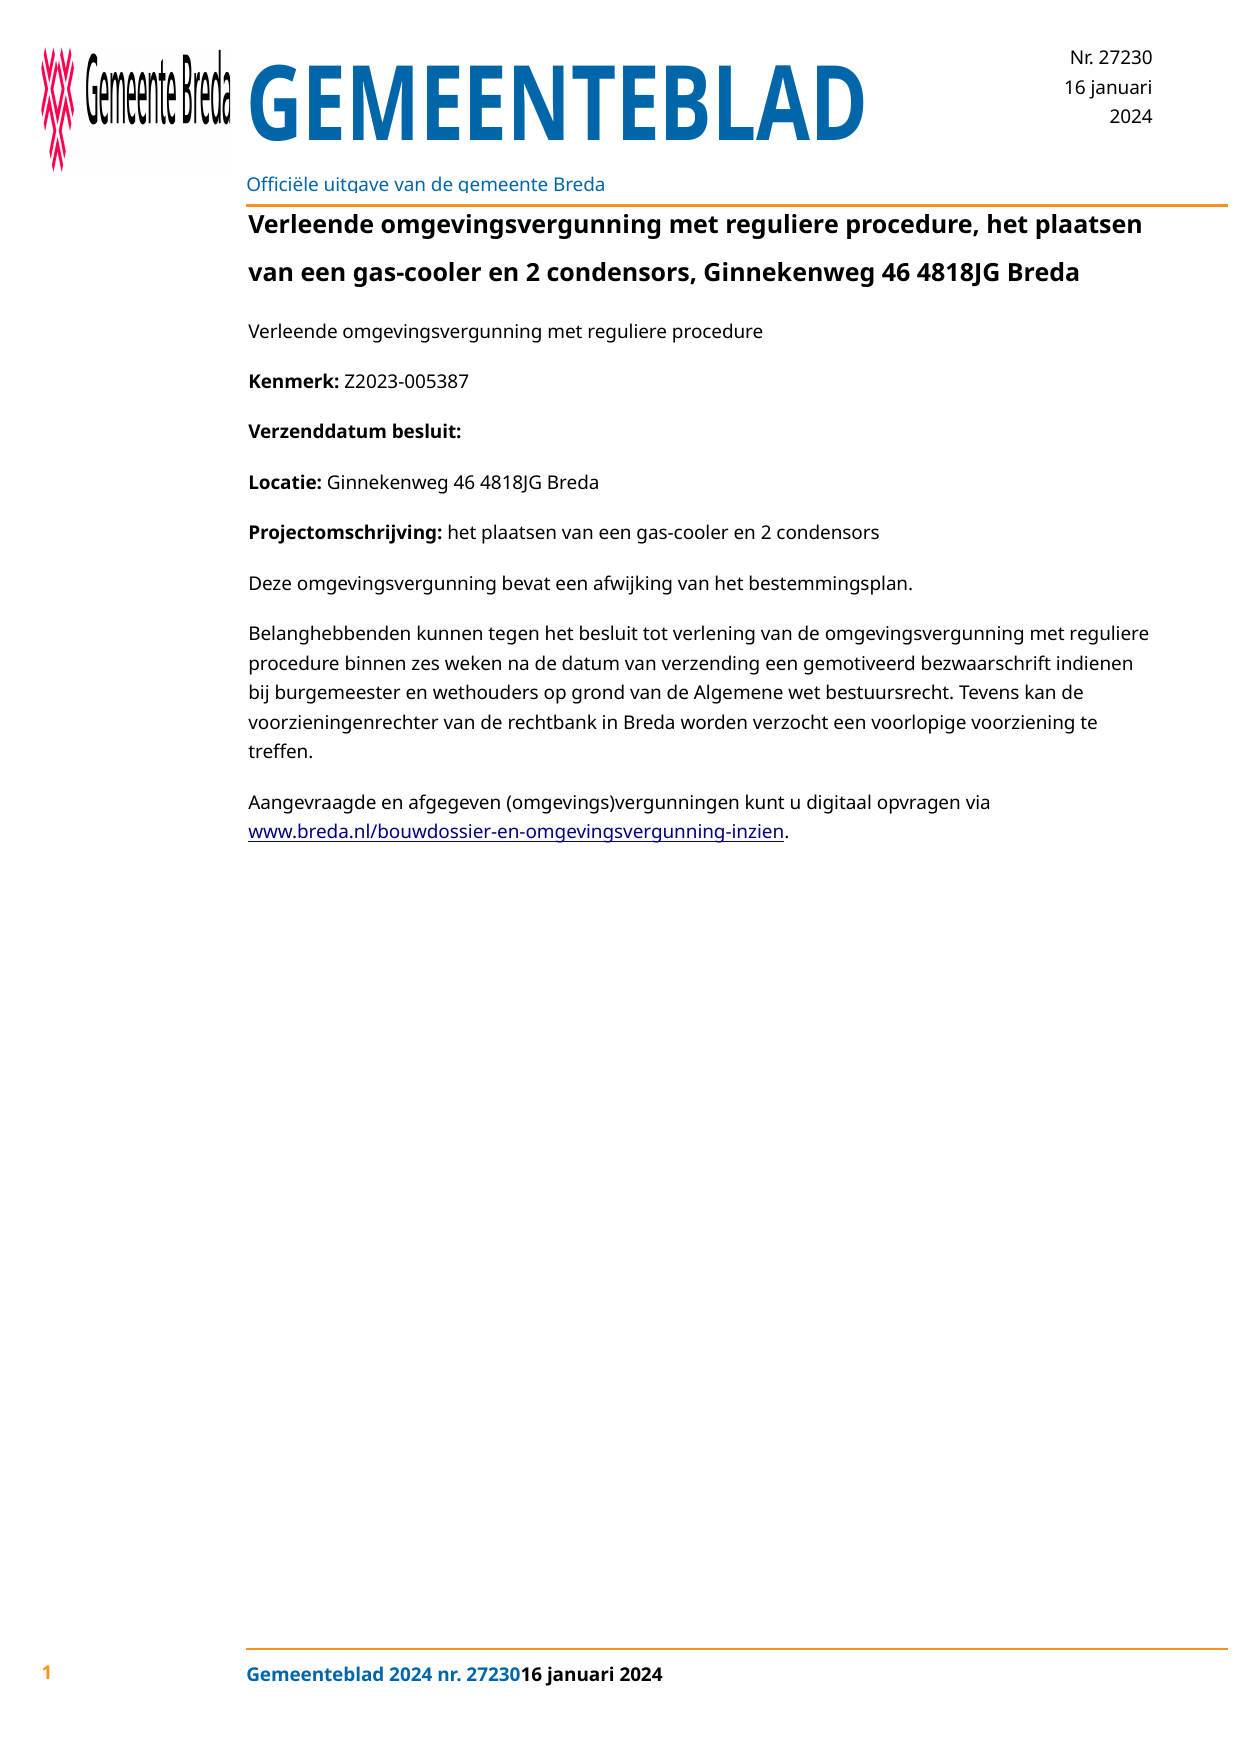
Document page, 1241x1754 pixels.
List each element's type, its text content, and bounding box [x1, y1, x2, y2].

text Kenmerk: Z2023-005387 [248, 368, 1152, 394]
text Aangevraagde en afgegeven (omgevings)vergunningen kunt u digitaal opvragen via www.breda.nl/bouwdossier-en-omgevingsvergunning-inzien. [248, 789, 1152, 844]
picture [41, 47, 231, 172]
text Verleende omgevingsvergunning met reguliere procedure, het plaatsen van een gas-cooler en 2 condensors, Ginnekenweg 46 4818JG Breda [248, 207, 1152, 288]
text Deze omgevingsvergunning bevat een afwijking van het bestemmingsplan. [248, 570, 1152, 596]
text Verleende omgevingsvergunning met reguliere procedure [248, 318, 1152, 344]
text Projectomschrijving: het plaatsen van een gas-cooler en 2 condensors [248, 519, 1152, 545]
text Verzenddatum besluit: [248, 419, 1152, 444]
text Belanghebbenden kunnen tegen het besluit tot verlening van de omgevingsvergunning met reguliere procedure binnen zes weken na de datum van verzending een gemotiveerd bezwaarschrift indienen bij burgemeester en wethouders op grond van de Algemene wet bestuursrecht. Tevens kan de voorzieningenrechter van de rechtbank in Breda worden verzocht een voorlopige voorziening te treffen. [248, 620, 1152, 764]
text Locatie: Ginnekenweg 46 4818JG Breda [248, 469, 1152, 495]
